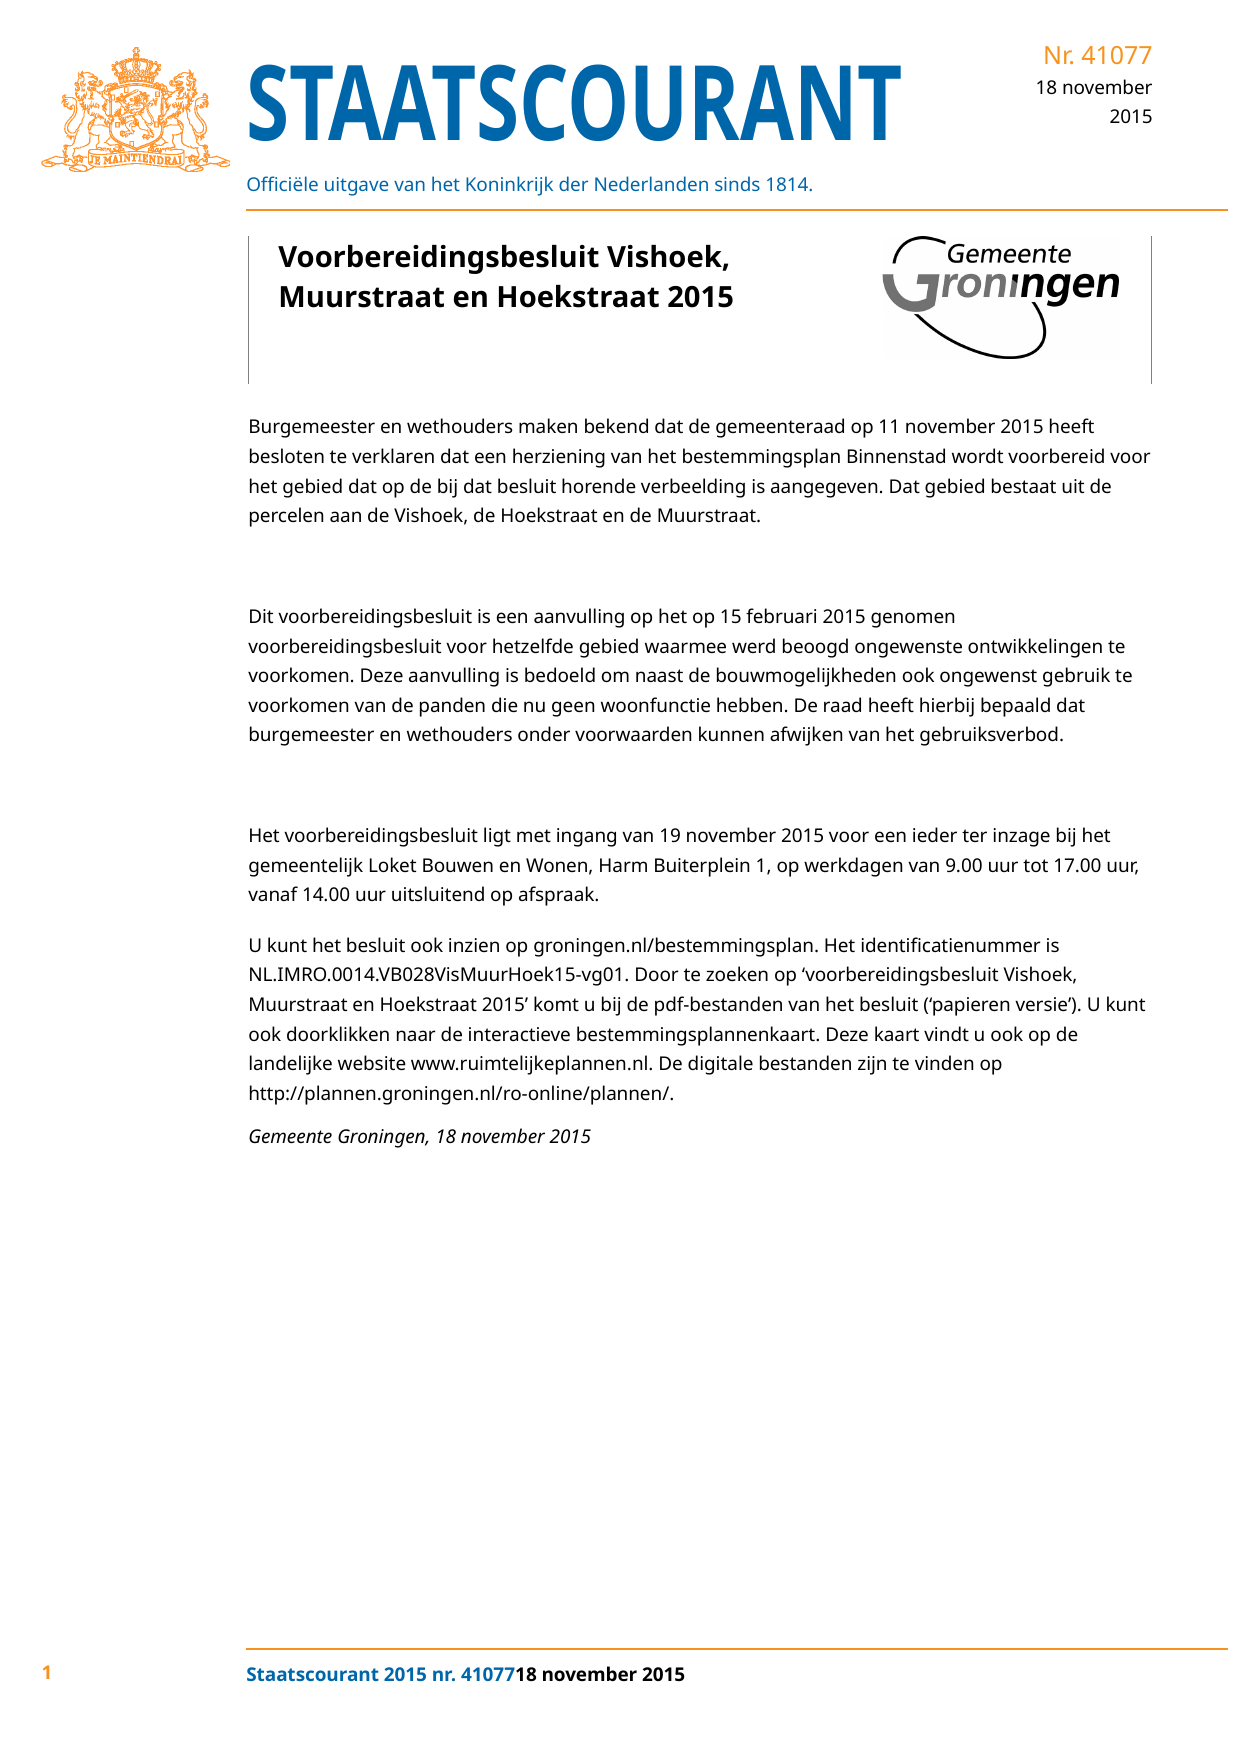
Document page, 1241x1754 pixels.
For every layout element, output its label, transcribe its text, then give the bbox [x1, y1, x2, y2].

table_header [1119, 236, 1151, 358]
text Burgemeester en wethouders maken bekend dat de gemeenteraad op 11 november 2015 heeft besloten te verklaren dat een herziening van het bestemmingsplan Binnenstad wordt voorbereid voor het gebied dat op de bij dat besluit horende verbeelding is aangegeven. Dat gebied bestaat uit de percelen aan de Vishoek, de Hoekstraat en de Muurstraat. [248, 414, 1152, 528]
text Het voorbereidingsbesluit ligt met ingang van 19 november 2015 voor een ieder ter inzage bij het gemeentelijk Loket Bouwen en Wonen, Harm Buiterplein 1, op werkdagen van 9.00 uur tot 17.00 uur, vanaf 14.00 uur uitsluitend op afspraak. [248, 822, 1152, 907]
picture [882, 236, 1119, 359]
text Dit voorbereidingsbesluit is een aanvulling op het op 15 februari 2015 genomen voorbereidingsbesluit voor hetzelfde gebied waarmee werd beoogd ongewenste ontwikkelingen te voorkomen. Deze aanvulling is bedoeld om naast de bouwmogelijkheden ook ongewenst gebruik te voorkomen van de panden die nu geen woonfunctie hebben. De raad heeft hierbij bepaald dat burgemeester en wethouders onder voorwaarden kunnen afwijken van het gebruiksverbod. [248, 603, 1152, 747]
picture [41, 47, 231, 172]
table_header Voorbereidingsbesluit Vishoek, Muurstraat en Hoekstraat 2015 [249, 236, 850, 384]
text U kunt het besluit ook inzien op groningen.nl/bestemmingsplan. Het identificatienummer is NL.IMRO.0014.VB028VisMuurHoek15-vg01. Door te zoeken op ‘voorbereidingsbesluit Vishoek, Muurstraat en Hoekstraat 2015’ komt u bij de pdf-bestanden van het besluit (‘papieren versie’). U kunt ook doorklikken naar de interactieve bestemmingsplannenkaart. Deze kaart vindt u ook op de landelijke website www.ruimtelijkeplannen.nl. De digitale bestanden zijn te vinden op http://plannen.groningen.nl/ro-online/plannen/. [248, 932, 1152, 1106]
table_header [850, 359, 1151, 384]
table_header [850, 236, 882, 358]
text Gemeente Groningen, 18 november 2015 [248, 1123, 1152, 1149]
